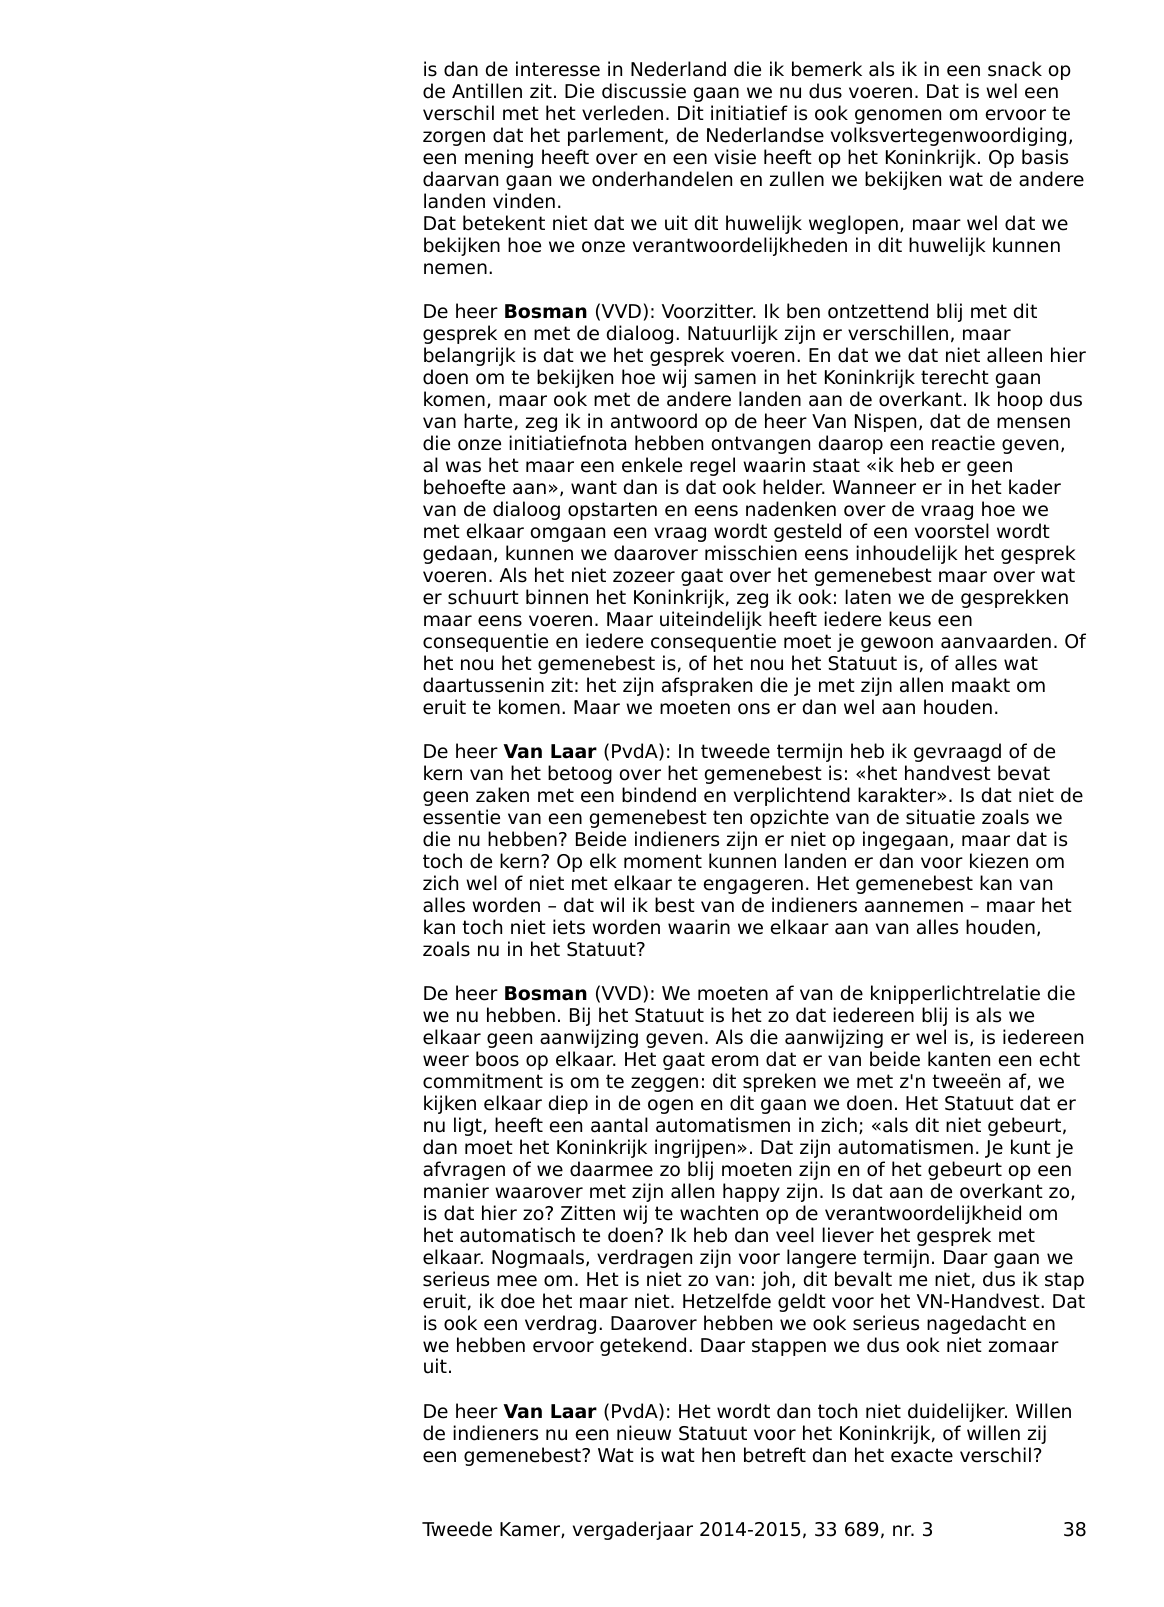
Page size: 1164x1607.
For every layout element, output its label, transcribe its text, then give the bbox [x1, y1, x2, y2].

text is dan de interesse in Nederland die ik bemerk als ik in een snack op de Antillen zit. Die discussie gaan we nu dus voeren. Dat is wel een verschil met het verleden. Dit initiatief is ook genomen om ervoor te zorgen dat het parlement, de Nederlandse volksvertegenwoordiging, een mening heeft over en een visie heeft op het Koninkrijk. Op basis daarvan gaan we onderhandelen en zullen we bekijken wat de andere landen vinden. [422, 59, 1087, 213]
text Dat betekent niet dat we uit dit huwelijk weglopen, maar wel dat we bekijken hoe we onze verantwoordelijkheden in dit huwelijk kunnen nemen. [422, 213, 1087, 279]
text De heer Van Laar (PvdA): Het wordt dan toch niet duidelijker. Willen de indieners nu een nieuw Statuut voor het Koninkrijk, of willen zij een gemenebest? Wat is wat hen betreft dan het exacte verschil? [422, 1401, 1087, 1467]
text De heer Bosman (VVD): Voorzitter. Ik ben ontzettend blij met dit gesprek en met de dialoog. Natuurlijk zijn er verschillen, maar belangrijk is dat we het gesprek voeren. En dat we dat niet alleen hier doen om te bekijken hoe wij samen in het Koninkrijk terecht gaan komen, maar ook met de andere landen aan de overkant. Ik hoop dus van harte, zeg ik in antwoord op de heer Van Nispen, dat de mensen die onze initiatiefnota hebben ontvangen daarop een reactie geven, al was het maar een enkele regel waarin staat «ik heb er geen behoefte aan», want dan is dat ook helder. Wanneer er in het kader van de dialoog opstarten en eens nadenken over de vraag hoe we met elkaar omgaan een vraag wordt gesteld of een voorstel wordt gedaan, kunnen we daarover misschien eens inhoudelijk het gesprek voeren. Als het niet zozeer gaat over het gemenebest maar over wat er schuurt binnen het Koninkrijk, zeg ik ook: laten we de gesprekken maar eens voeren. Maar uiteindelijk heeft iedere keus een consequentie en iedere consequentie moet je gewoon aanvaarden. Of het nou het gemenebest is, of het nou het Statuut is, of alles wat daartussenin zit: het zijn afspraken die je met zijn allen maakt om eruit te komen. Maar we moeten ons er dan wel aan houden. [422, 301, 1087, 719]
text De heer Bosman (VVD): We moeten af van de knipperlichtrelatie die we nu hebben. Bij het Statuut is het zo dat iedereen blij is als we elkaar geen aanwijzing geven. Als die aanwijzing er wel is, is iedereen weer boos op elkaar. Het gaat erom dat er van beide kanten een echt commitment is om te zeggen: dit spreken we met z'n tweeën af, we kijken elkaar diep in de ogen en dit gaan we doen. Het Statuut dat er nu ligt, heeft een aantal automatismen in zich; «als dit niet gebeurt, dan moet het Koninkrijk ingrijpen». Dat zijn automatismen. Je kunt je afvragen of we daarmee zo blij moeten zijn en of het gebeurt op een manier waarover met zijn allen happy zijn. Is dat aan de overkant zo, is dat hier zo? Zitten wij te wachten op de verantwoordelijkheid om het automatisch te doen? Ik heb dan veel liever het gesprek met elkaar. Nogmaals, verdragen zijn voor langere termijn. Daar gaan we serieus mee om. Het is niet zo van: joh, dit bevalt me niet, dus ik stap eruit, ik doe het maar niet. Hetzelfde geldt voor het VN-Handvest. Dat is ook een verdrag. Daarover hebben we ook serieus nagedacht en we hebben ervoor getekend. Daar stappen we dus ook niet zomaar uit. [422, 983, 1087, 1378]
text De heer Van Laar (PvdA): In tweede termijn heb ik gevraagd of de kern van het betoog over het gemenebest is: «het handvest bevat geen zaken met een bindend en verplichtend karakter». Is dat niet de essentie van een gemenebest ten opzichte van de situatie zoals we die nu hebben? Beide indieners zijn er niet op ingegaan, maar dat is toch de kern? Op elk moment kunnen landen er dan voor kiezen om zich wel of niet met elkaar te engageren. Het gemenebest kan van alles worden – dat wil ik best van de indieners aannemen – maar het kan toch niet iets worden waarin we elkaar aan van alles houden, zoals nu in het Statuut? [422, 741, 1087, 961]
